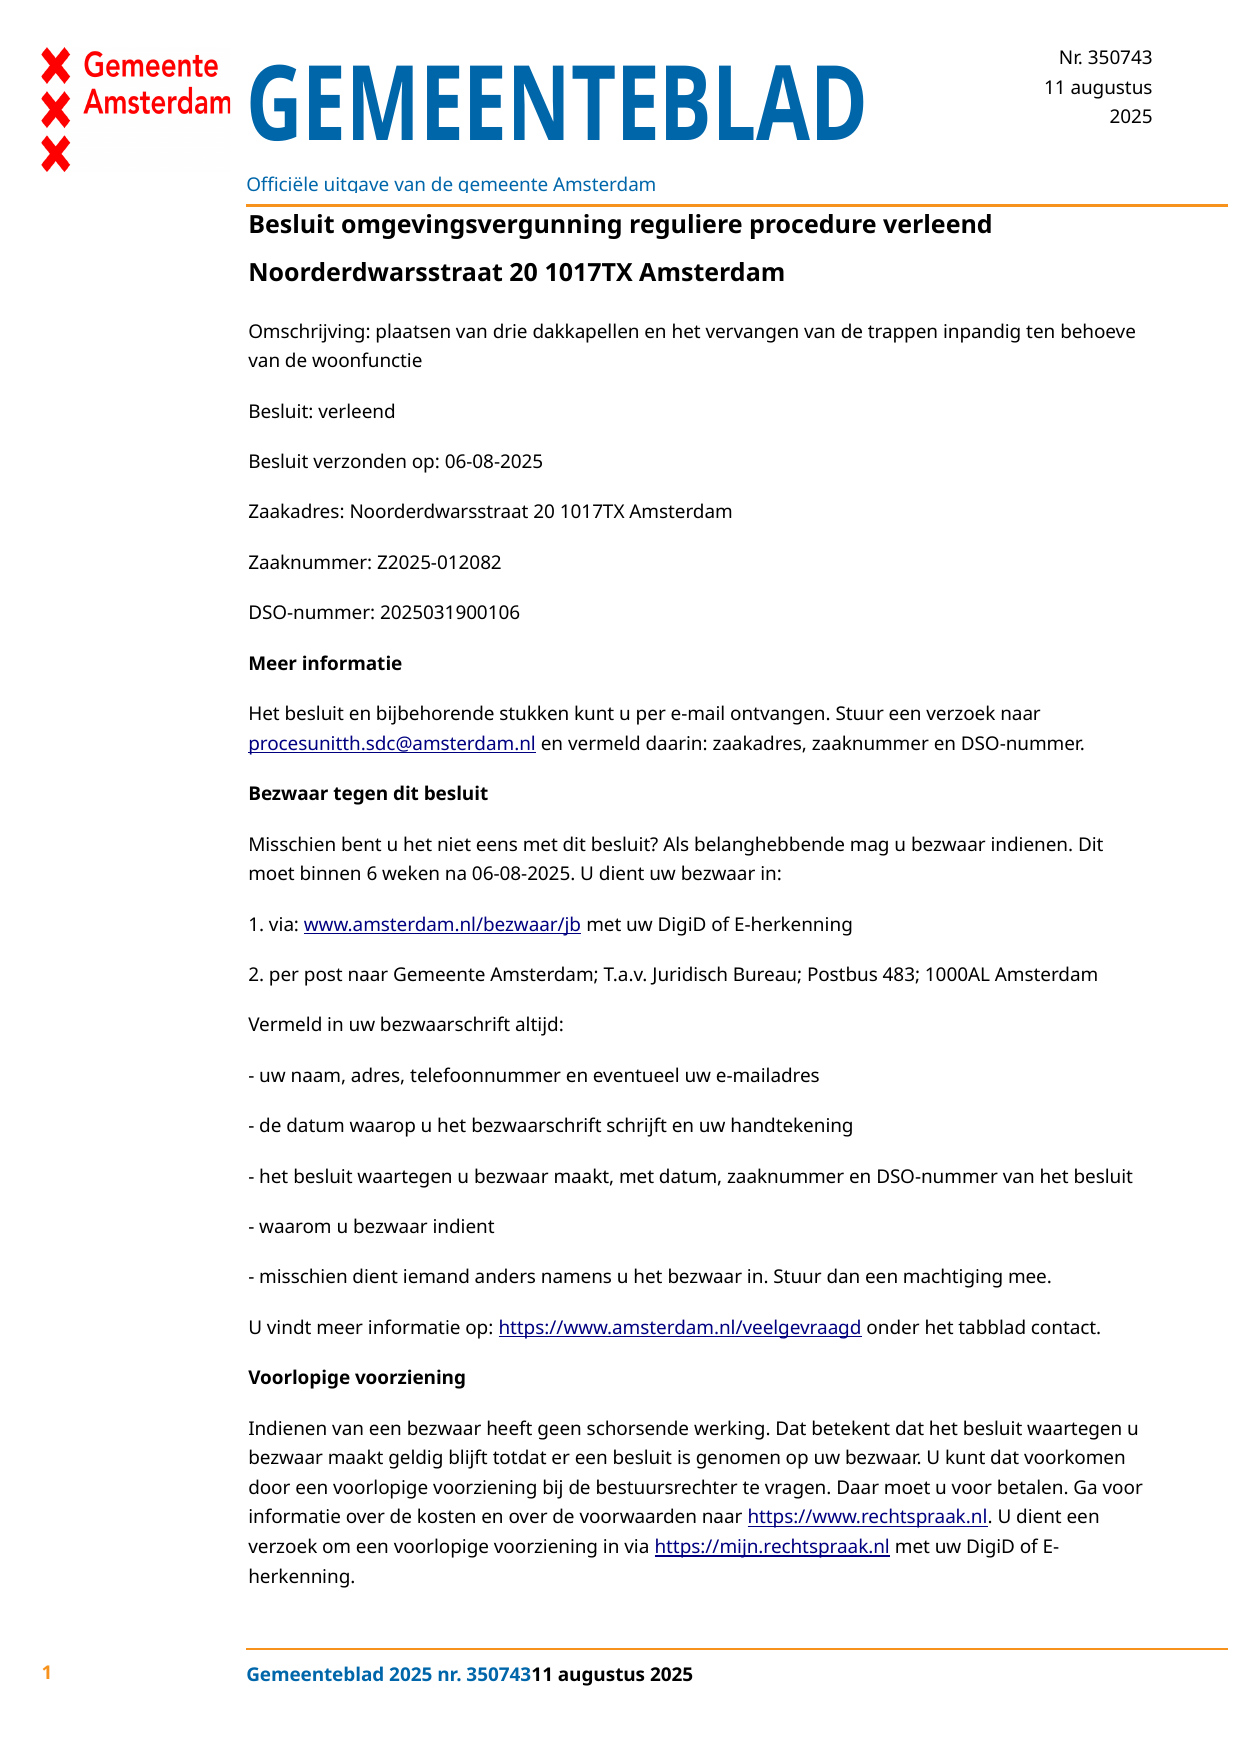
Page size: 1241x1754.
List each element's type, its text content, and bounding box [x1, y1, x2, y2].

text 1. via: www.amsterdam.nl/bezwaar/jb met uw DigiD of E-herkenning [248, 911, 1152, 937]
text - waarom u bezwaar indient [248, 1213, 1152, 1239]
text Zaakadres: Noorderdwarsstraat 20 1017TX Amsterdam [248, 499, 1152, 524]
text Misschien bent u het niet eens met dit besluit? Als belanghebbende mag u bezwaar indienen. Dit moet binnen 6 weken na 06-08-2025. U dient uw bezwaar in: [248, 831, 1152, 886]
picture [41, 47, 231, 172]
text Indienen van een bezwaar heeft geen schorsende werking. Dat betekent dat het besluit waartegen u bezwaar maakt geldig blijft totdat er een besluit is genomen op uw bezwaar. U kunt dat voorkomen door een voorlopige voorziening bij de bestuursrechter te vragen. Daar moet u voor betalen. Ga voor informatie over de kosten en over de voorwaarden naar https://www.rechtspraak.nl. U dient een verzoek om een voorlopige voorziening in via https://mijn.rechtspraak.nl met uw DigiD of E-herkenning. [248, 1415, 1152, 1589]
text Meer informatie [248, 650, 1152, 676]
text Omschrijving: plaatsen van drie dakkapellen en het vervangen van de trappen inpandig ten behoeve van de woonfunctie [248, 318, 1152, 373]
text - uw naam, adres, telefoonnummer en eventueel uw e-mailadres [248, 1062, 1152, 1088]
text Besluit: verleend [248, 398, 1152, 424]
text Vermeld in uw bezwaarschrift altijd: [248, 1012, 1152, 1037]
text Bezwaar tegen dit besluit [248, 780, 1152, 806]
text - misschien dient iemand anders namens u het bezwaar in. Stuur dan een machtiging mee. [248, 1264, 1152, 1289]
text Besluit omgevingsvergunning reguliere procedure verleend Noorderdwarsstraat 20 1017TX Amsterdam [248, 207, 1152, 288]
text - het besluit waartegen u bezwaar maakt, met datum, zaaknummer en DSO-nummer van het besluit [248, 1163, 1152, 1189]
text Besluit verzonden op: 06-08-2025 [248, 448, 1152, 474]
text U vindt meer informatie op: https://www.amsterdam.nl/veelgevraagd onder het tabblad contact. [248, 1314, 1152, 1340]
text 2. per post naar Gemeente Amsterdam; T.a.v. Juridisch Bureau; Postbus 483; 1000AL Amsterdam [248, 961, 1152, 987]
text Zaaknummer: Z2025-012082 [248, 549, 1152, 575]
text DSO-nummer: 2025031900106 [248, 599, 1152, 625]
text Het besluit en bijbehorende stukken kunt u per e-mail ontvangen. Stuur een verzoek naar procesunitth.sdc@amsterdam.nl en vermeld daarin: zaakadres, zaaknummer en DSO-nummer. [248, 700, 1152, 756]
text Voorlopige voorziening [248, 1364, 1152, 1390]
text - de datum waarop u het bezwaarschrift schrijft en uw handtekening [248, 1112, 1152, 1138]
